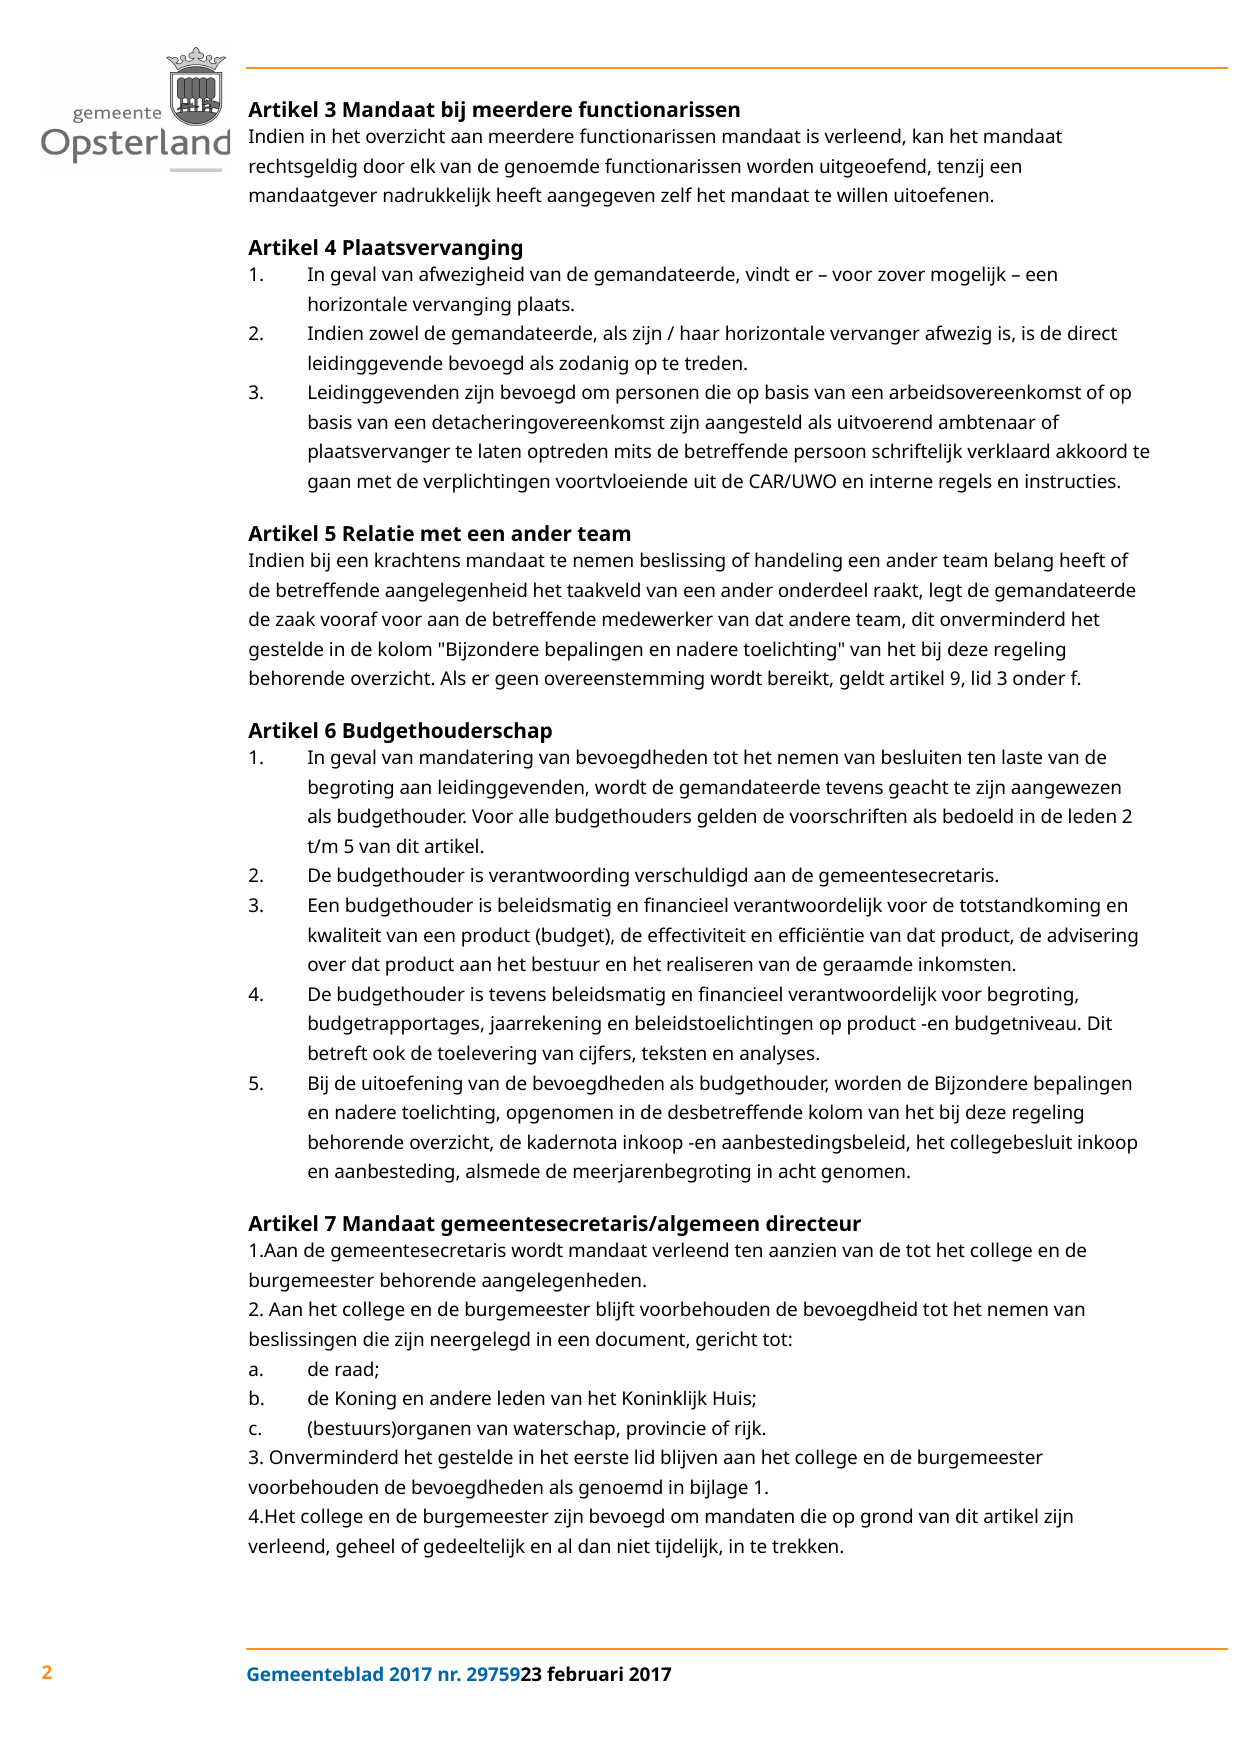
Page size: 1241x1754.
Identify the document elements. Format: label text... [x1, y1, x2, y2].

text 3. Onverminderd het gestelde in het eerste lid blijven aan het college en de burgemeester voorbehouden de bevoegdheden als genoemd in bijlage 1. [248, 1444, 1152, 1500]
list de Koning en andere leden van het Koninklijk Huis; [248, 1385, 1152, 1411]
list Indien zowel de gemandateerde, als zijn / haar horizontale vervanger afwezig is, is de direct leidinggevende bevoegd als zodanig op te treden. [248, 320, 1152, 376]
list De budgethouder is tevens beleidsmatig en financieel verantwoordelijk voor begroting, budgetrapportages, jaarrekening en beleidstoelichtingen op product -en budgetniveau. Dit betreft ook de toelevering van cijfers, teksten en analyses. [248, 981, 1152, 1066]
text Artikel 3 Mandaat bij meerdere functionarissen [248, 95, 1152, 123]
list In geval van afwezigheid van de gemandateerde, vindt er – voor zover mogelijk – een horizontale vervanging plaats. [248, 261, 1152, 317]
text 2. Aan het college en de burgemeester blijft voorbehouden de bevoegdheid tot het nemen van beslissingen die zijn neergelegd in een document, gericht tot: [248, 1297, 1152, 1352]
list Leidinggevenden zijn bevoegd om personen die op basis van een arbeidsovereenkomst of op basis van een detacheringovereenkomst zijn aangesteld als uitvoerend ambtenaar of plaatsvervanger te laten optreden mits de betreffende persoon schriftelijk verklaard akkoord te gaan met de verplichtingen voortvloeiende uit de CAR/UWO en interne regels en instructies. [248, 379, 1152, 494]
list De budgethouder is verantwoording verschuldigd aan de gemeentesecretaris. [248, 863, 1152, 888]
list Bij de uitoefening van de bevoegdheden als budgethouder, worden de Bijzondere bepalingen en nadere toelichting, opgenomen in de desbetreffende kolom van het bij deze regeling behorende overzicht, de kadernota inkoop -en aanbestedingsbeleid, het collegebesluit inkoop en aanbesteding, alsmede de meerjarenbegroting in acht genomen. [248, 1070, 1152, 1184]
list In geval van mandatering van bevoegdheden tot het nemen van besluiten ten laste van de begroting aan leidinggevenden, wordt de gemandateerde tevens geacht te zijn aangewezen als budgethouder. Voor alle budgethouders gelden de voorschriften als bedoeld in de leden 2 t/m 5 van dit artikel. [248, 744, 1152, 859]
text Artikel 4 Plaatsvervanging [248, 233, 1152, 261]
list de raad; [248, 1356, 1152, 1381]
text Artikel 7 Mandaat gemeentesecretaris/algemeen directeur [248, 1209, 1152, 1237]
text Indien in het overzicht aan meerdere functionarissen mandaat is verleend, kan het mandaat rechtsgeldig door elk van de genoemde functionarissen worden uitgeoefend, tenzij een mandaatgever nadrukkelijk heeft aangegeven zelf het mandaat te willen uitoefenen. [248, 123, 1152, 208]
text 4.Het college en de burgemeester zijn bevoegd om mandaten die op grond van dit artikel zijn verleend, geheel of gedeeltelijk en al dan niet tijdelijk, in te trekken. [248, 1504, 1152, 1559]
text Artikel 5 Relatie met een ander team [248, 519, 1152, 547]
list (bestuurs)organen van waterschap, provincie of rijk. [248, 1415, 1152, 1441]
text 1.Aan de gemeentesecretaris wordt mandaat verleend ten aanzien van de tot het college en de burgemeester behorende aangelegenheden. [248, 1237, 1152, 1293]
list Een budgethouder is beleidsmatig en financieel verantwoordelijk voor de totstandkoming en kwaliteit van een product (budget), de effectiviteit en efficiëntie van dat product, de advisering over dat product aan het bestuur en het realiseren van de geraamde inkomsten. [248, 892, 1152, 977]
picture [41, 47, 231, 172]
text Indien bij een krachtens mandaat te nemen beslissing of handeling een ander team belang heeft of de betreffende aangelegenheid het taakveld van een ander onderdeel raakt, legt de gemandateerde de zaak vooraf voor aan de betreffende medewerker van dat andere team, dit onverminderd het gestelde in de kolom "Bijzondere bepalingen en nadere toelichting" van het bij deze regeling behorende overzicht. Als er geen overeenstemming wordt bereikt, geldt artikel 9, lid 3 onder f. [248, 547, 1152, 691]
text Artikel 6 Budgethouderschap [248, 716, 1152, 744]
